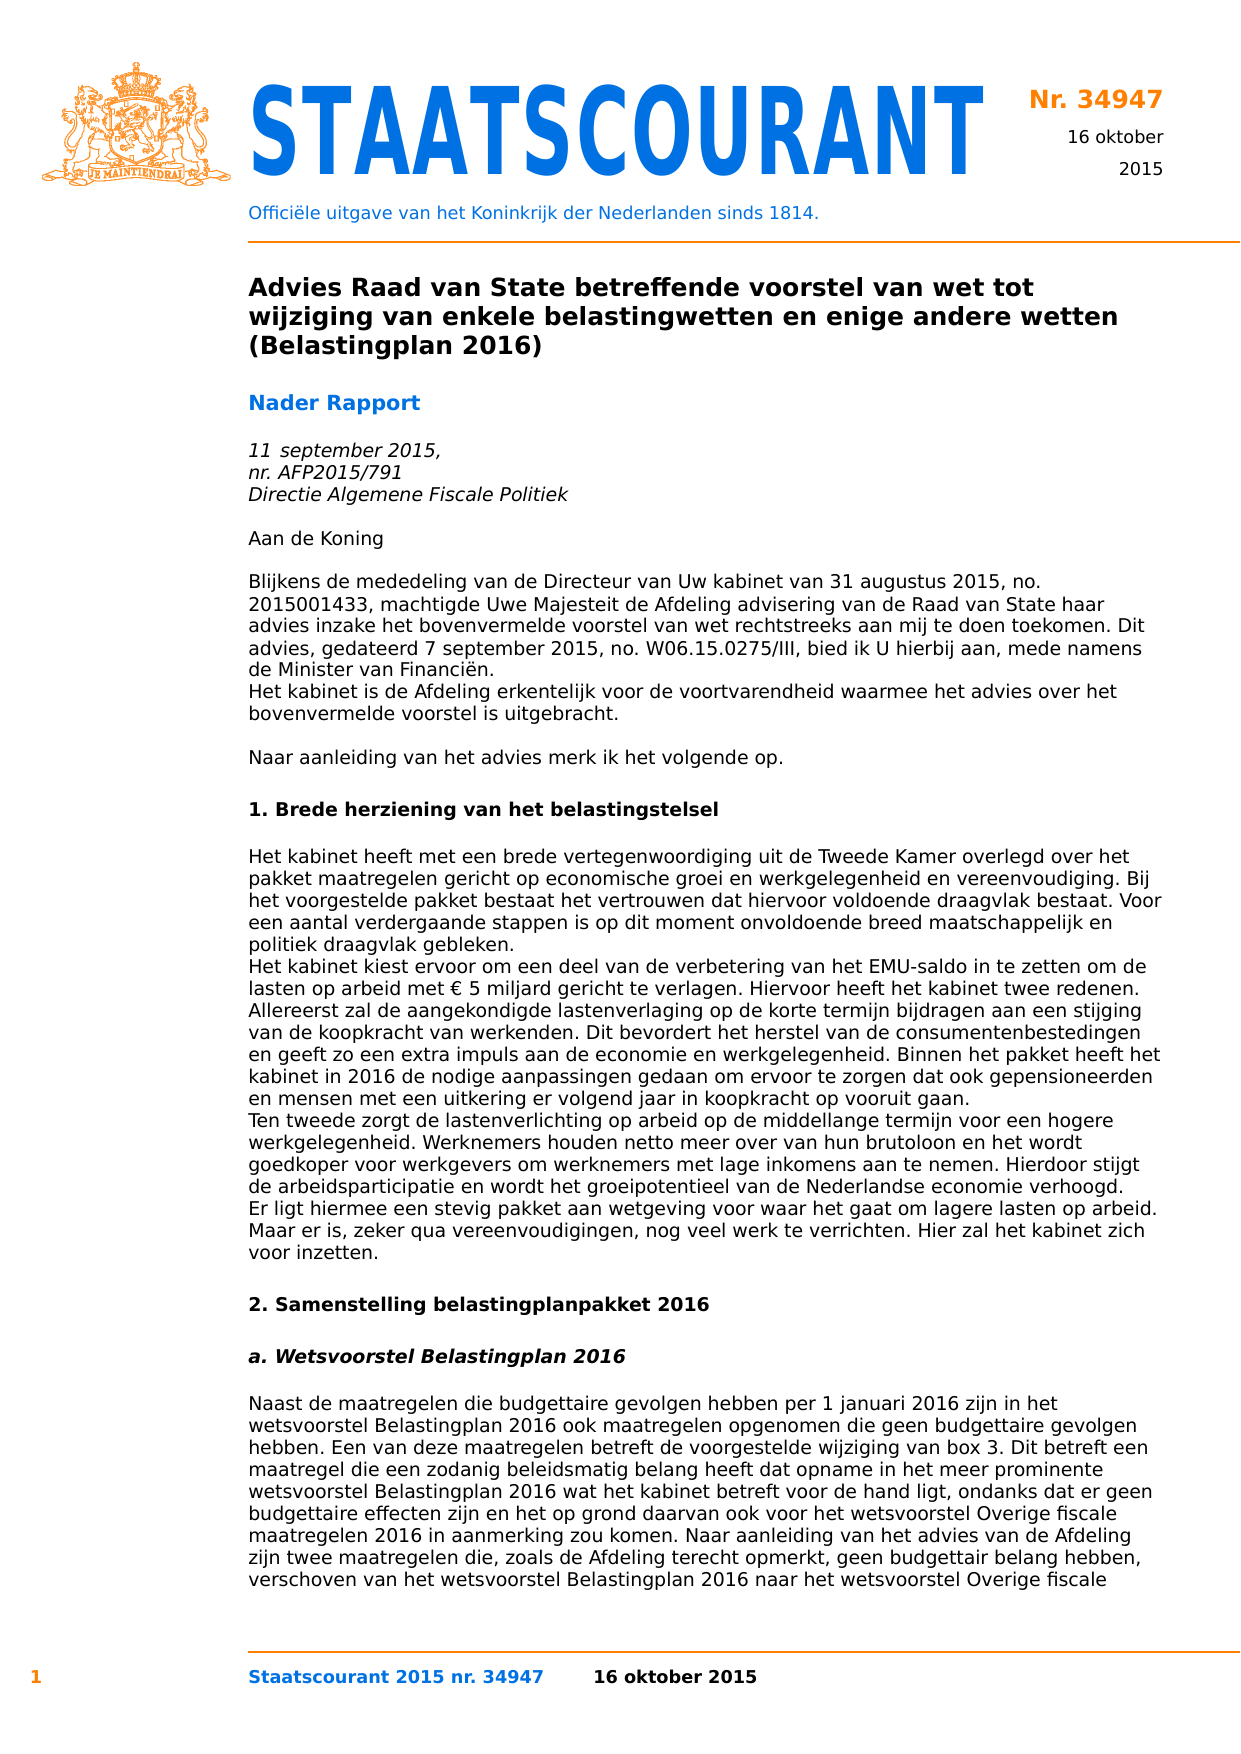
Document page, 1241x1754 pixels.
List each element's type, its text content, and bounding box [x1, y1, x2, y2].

text Het kabinet is de Afdeling erkentelijk voor de voortvarendheid waarmee het advies over het bovenvermelde voorstel is uitgebracht. [248, 681, 1163, 725]
subtitle 1. Brede herziening van het belastingstelsel [248, 799, 1163, 821]
text Het kabinet kiest ervoor om een deel van de verbetering van het EMU-saldo in te zetten om de lasten op arbeid met € 5 miljard gericht te verlagen. Hiervoor heeft het kabinet twee redenen. [248, 956, 1163, 1000]
subtitle 2. Samenstelling belastingplanpakket 2016 [248, 1294, 1163, 1316]
text Directie Algemene Fiscale Politiek [248, 484, 1163, 506]
text Er ligt hiermee een stevig pakket aan wetgeving voor waar het gaat om lagere lasten op arbeid. Maar er is, zeker qua vereenvoudigingen, nog veel werk te verrichten. Hier zal het kabinet zich voor inzetten. [248, 1198, 1163, 1264]
text nr. AFP2015/791 [248, 462, 1163, 484]
text Allereerst zal de aangekondigde lastenverlaging op de korte termijn bijdragen aan een stijging van de koopkracht van werkenden. Dit bevordert het herstel van de consumentenbestedingen en geeft zo een extra impuls aan de economie en werkgelegenheid. Binnen het pakket heeft het kabinet in 2016 de nodige aanpassingen gedaan om ervoor te zorgen dat ook gepensioneerden en mensen met een uitkering er volgend jaar in koopkracht op vooruit gaan. [248, 1000, 1163, 1110]
table_cell Officiële uitgave van het Koninkrijk der Nederlanden sinds 1814. [248, 203, 1240, 241]
text 11 september 2015, [248, 440, 1163, 462]
table_header STAATSCOURANT [248, 62, 998, 203]
table_header Nr. 34947 [998, 62, 1240, 121]
table_header [25, 62, 248, 241]
text Naar aanleiding van het advies merk ik het volgende op. [248, 747, 1163, 769]
text Ten tweede zorgt de lastenverlichting op arbeid op de middellange termijn voor een hogere werkgelegenheid. Werknemers houden netto meer over van hun brutoloon en het wordt goedkoper voor werkgevers om werknemers met lage inkomens aan te nemen. Hierdoor stijgt de arbeidsparticipatie en wordt het groeipotentieel van de Nederlandse economie verhoogd. [248, 1110, 1163, 1198]
table_cell 16 oktober [998, 121, 1240, 153]
subtitle Advies Raad van State betreffende voorstel van wet tot wijziging van enkele belastingwetten en enige andere wetten (Belastingplan 2016) [248, 273, 1163, 361]
picture [41, 62, 231, 186]
text Naast de maatregelen die budgettaire gevolgen hebben per 1 januari 2016 zijn in het wetsvoorstel Belastingplan 2016 ook maatregelen opgenomen die geen budgettaire gevolgen hebben. Een van deze maatregelen betreft de voorgestelde wijziging van box 3. Dit betreft een maatregel die een zodanig beleidsmatig belang heeft dat opname in het meer prominente wetsvoorstel Belastingplan 2016 wat het kabinet betreft voor de hand ligt, ondanks dat er geen budgettaire effecten zijn en het op grond daarvan ook voor het wetsvoorstel Overige fiscale maatregelen 2016 in aanmerking zou komen. Naar aanleiding van het advies van de Afdeling zijn twee maatregelen die, zoals de Afdeling terecht opmerkt, geen budgettair belang hebben, verschoven van het wetsvoorstel Belastingplan 2016 naar het wetsvoorstel Overige fiscale [248, 1393, 1163, 1591]
text Het kabinet heeft met een brede vertegenwoordiging uit de Tweede Kamer overlegd over het pakket maatregelen gericht op economische groei en werkgelegenheid en vereenvoudiging. Bij het voorgestelde pakket bestaat het vertrouwen dat hiervoor voldoende draagvlak bestaat. Voor een aantal verdergaande stappen is op dit moment onvoldoende breed maatschappelijk en politiek draagvlak gebleken. [248, 846, 1163, 956]
subtitle a. Wetsvoorstel Belastingplan 2016 [248, 1346, 1163, 1368]
table_cell 2015 [998, 153, 1240, 203]
text Aan de Koning [248, 528, 1163, 549]
subtitle Nader Rapport [248, 391, 1163, 415]
text Blijkens de mededeling van de Directeur van Uw kabinet van 31 augustus 2015, no. 2015001433, machtigde Uwe Majesteit de Afdeling advisering van de Raad van State haar advies inzake het bovenvermelde voorstel van wet rechtstreeks aan mij te doen toekomen. Dit advies, gedateerd 7 september 2015, no. W06.15.0275/III, bied ik U hierbij aan, mede namens de Minister van Financiën. [248, 571, 1163, 681]
